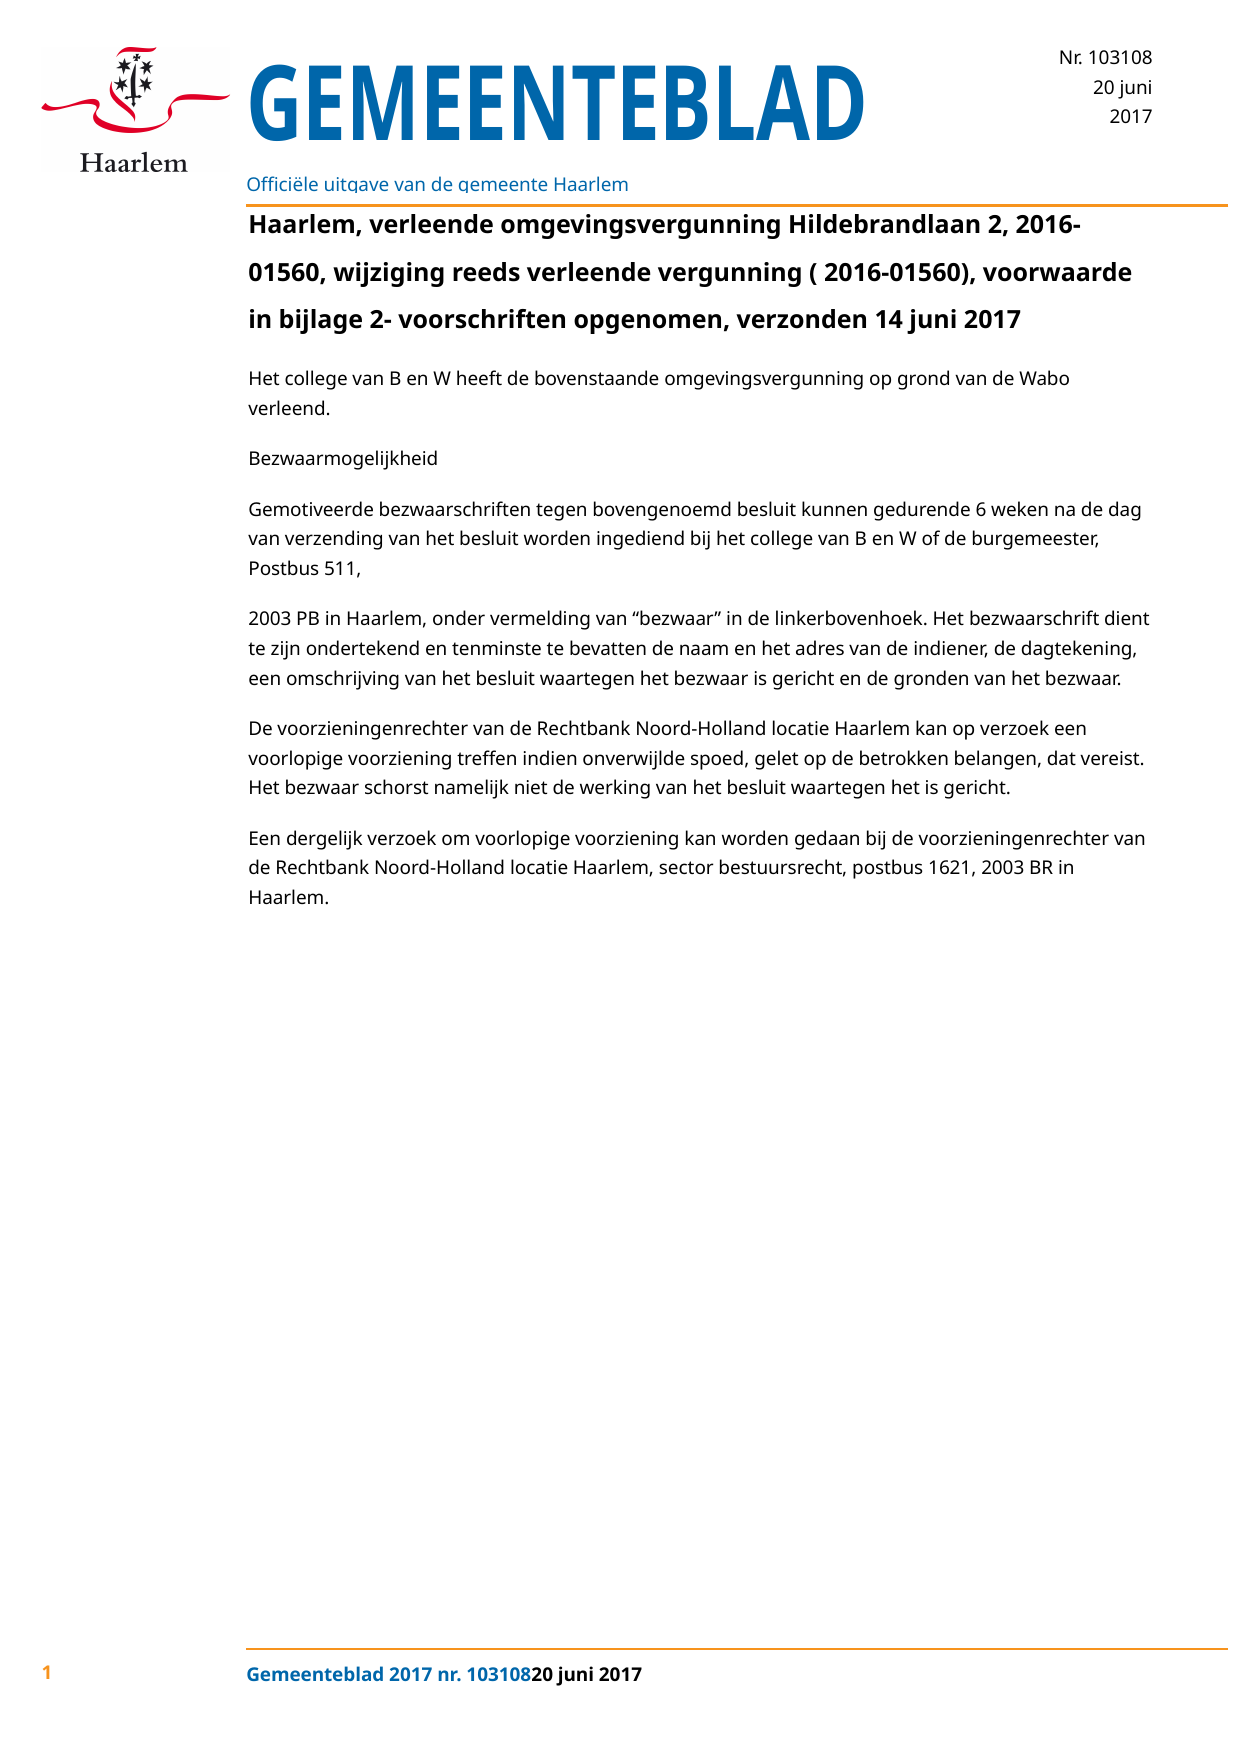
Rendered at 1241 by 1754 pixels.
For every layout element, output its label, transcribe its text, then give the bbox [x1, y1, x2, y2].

text Gemotiveerde bezwaarschriften tegen bovengenoemd besluit kunnen gedurende 6 weken na de dag van verzending van het besluit worden ingediend bij het college van B en W of de burgemeester, Postbus 511, [248, 496, 1152, 581]
text Een dergelijk verzoek om voorlopige voorziening kan worden gedaan bij de voorzieningenrechter van de Rechtbank Noord-Holland locatie Haarlem, sector bestuursrecht, postbus 1621, 2003 BR in Haarlem. [248, 825, 1152, 909]
text 2003 PB in Haarlem, onder vermelding van “bezwaar” in de linkerbovenhoek. Het bezwaarschrift dient te zijn ondertekend en tenminste te bevatten de naam en het adres van de indiener, de dagtekening, een omschrijving van het besluit waartegen het bezwaar is gericht en de gronden van het bezwaar. [248, 606, 1152, 690]
text Bezwaarmogelijkheid [248, 446, 1152, 471]
picture [41, 47, 231, 172]
text Haarlem, verleende omgevingsvergunning Hildebrandlaan 2, 2016-01560, wijziging reeds verleende vergunning ( 2016-01560), voorwaarde in bijlage 2- voorschriften opgenomen, verzonden 14 juni 2017 [248, 207, 1152, 336]
text Het college van B en W heeft de bovenstaande omgevingsvergunning op grond van de Wabo verleend. [248, 366, 1152, 421]
text De voorzieningenrechter van de Rechtbank Noord-Holland locatie Haarlem kan op verzoek een voorlopige voorziening treffen indien onverwijlde spoed, gelet op de betrokken belangen, dat vereist. Het bezwaar schorst namelijk niet de werking van het besluit waartegen het is gericht. [248, 715, 1152, 800]
